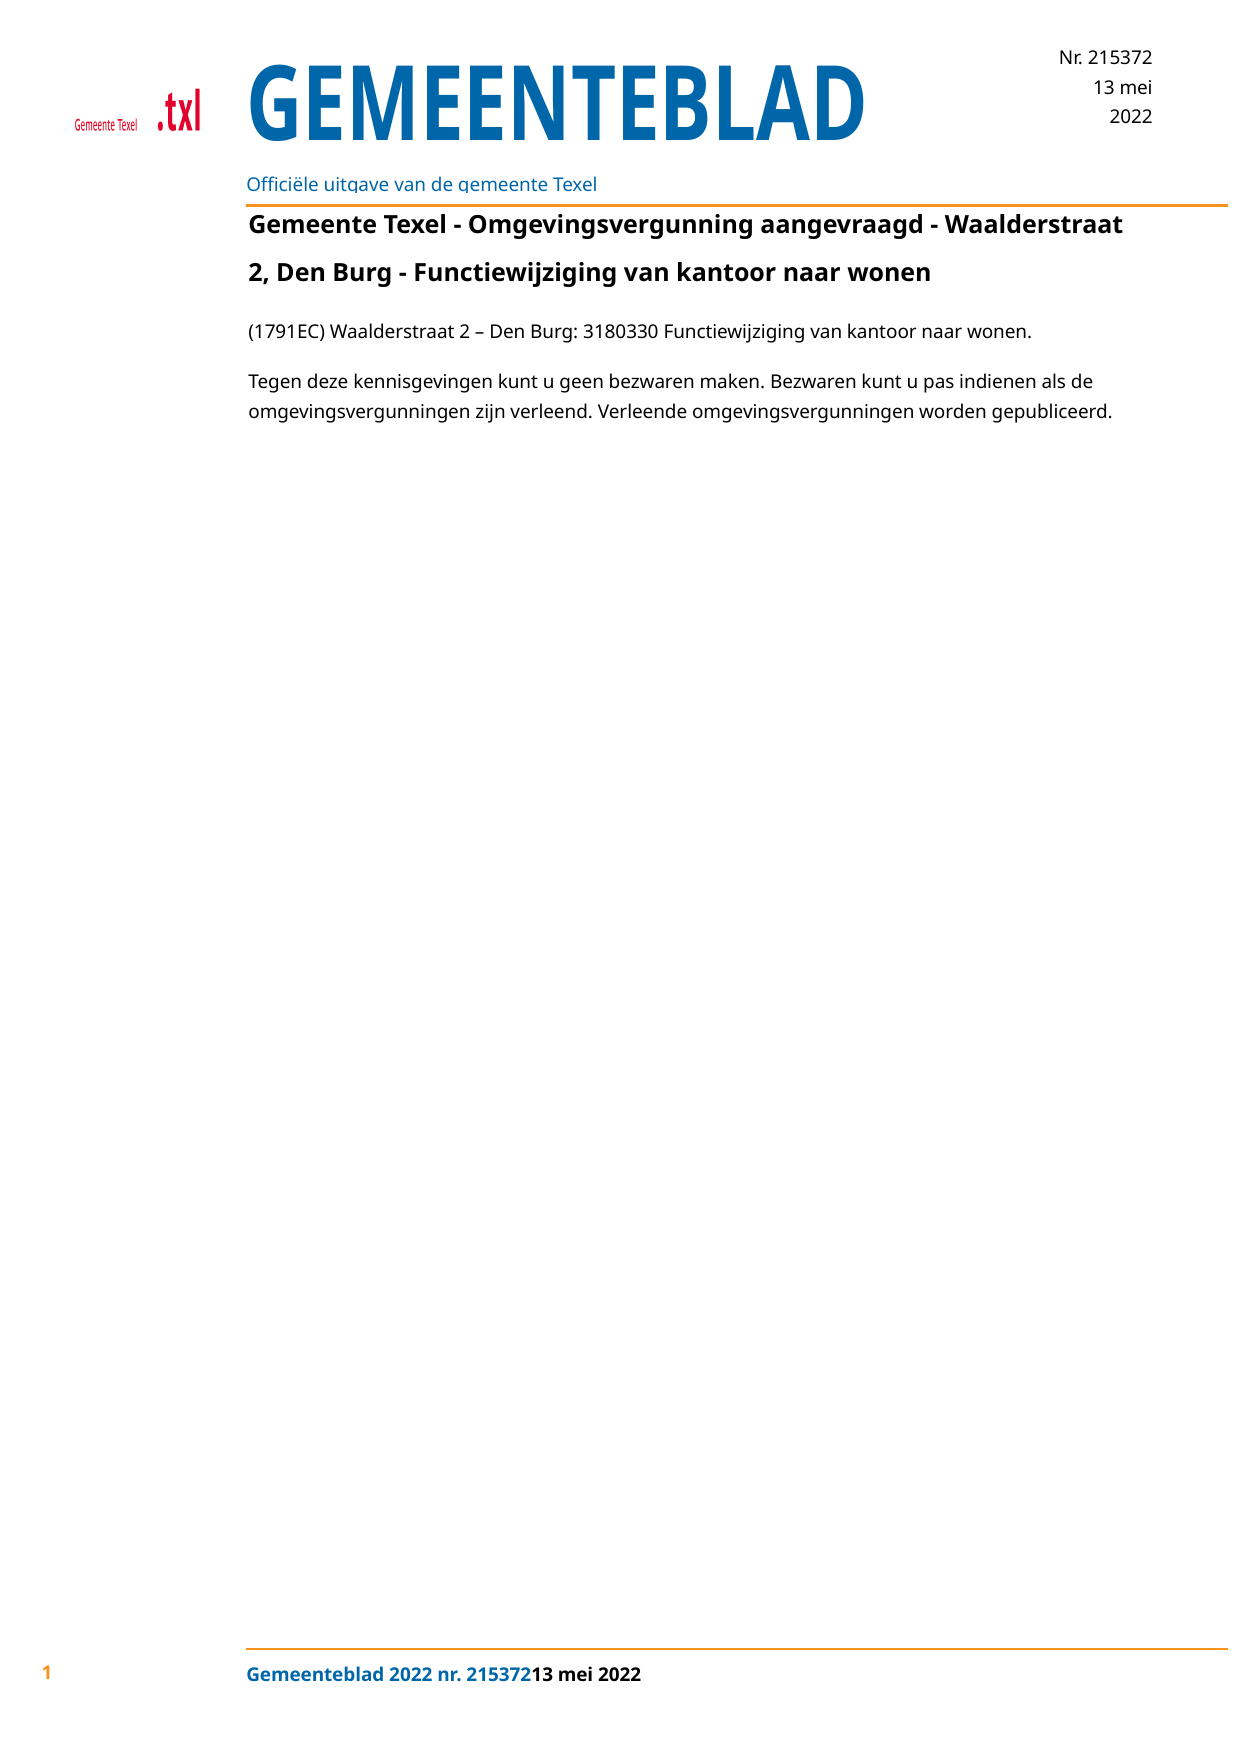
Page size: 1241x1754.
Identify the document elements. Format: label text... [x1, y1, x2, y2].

text (1791EC) Waalderstraat 2 – Den Burg: 3180330 Functiewijziging van kantoor naar wonen. [248, 318, 1152, 344]
picture [41, 47, 231, 172]
text Tegen deze kennisgevingen kunt u geen bezwaren maken. Bezwaren kunt u pas indienen als de omgevingsvergunningen zijn verleend. Verleende omgevingsvergunningen worden gepubliceerd. [248, 368, 1152, 424]
text Gemeente Texel - Omgevingsvergunning aangevraagd - Waalderstraat 2, Den Burg - Functiewijziging van kantoor naar wonen [248, 207, 1152, 288]
